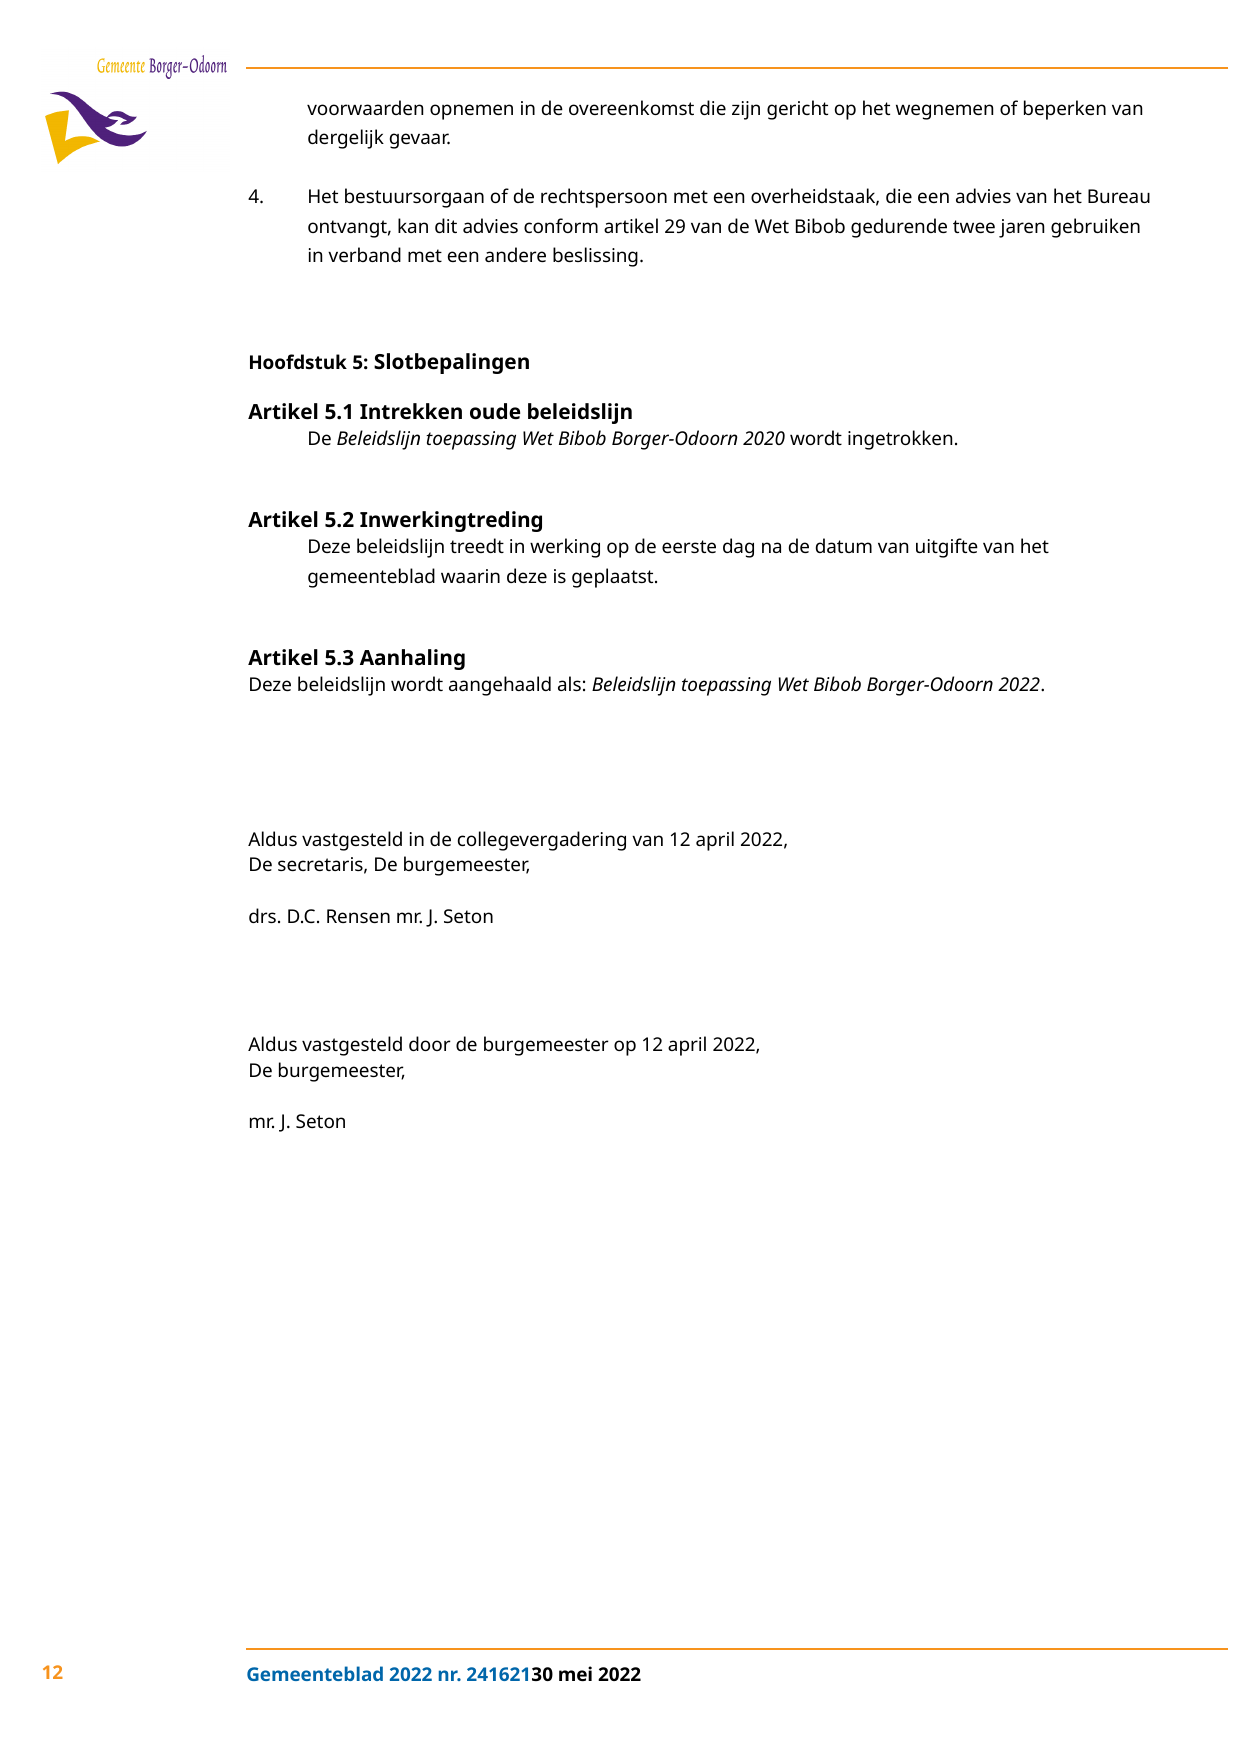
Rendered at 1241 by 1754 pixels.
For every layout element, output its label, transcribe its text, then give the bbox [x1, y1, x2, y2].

list Het bestuursorgaan of de rechtspersoon met een overheidstaak, die een advies van het Bureau ontvangt, kan dit advies conform artikel 29 van de Wet Bibob gedurende twee jaren gebruiken in verband met een andere beslissing. [248, 183, 1152, 268]
text Artikel 5.2 Inwerkingtreding [248, 505, 1152, 534]
list voorwaarden opnemen in de overeenkomst die zijn gericht op het wegnemen of beperken van dergelijk gevaar. [248, 95, 1152, 150]
list De Beleidslijn toepassing Wet Bibob Borger-Odoorn 2020 wordt ingetrokken. [248, 425, 1152, 451]
text De burgemeester, [248, 1057, 1152, 1083]
text Deze beleidslijn wordt aangehaald als: Beleidslijn toepassing Wet Bibob Borger-Odoorn 2022. [248, 672, 1152, 697]
text Artikel 5.3 Aanhaling [248, 643, 1152, 672]
list Deze beleidslijn treedt in werking op de eerste dag na de datum van uitgifte van het gemeenteblad waarin deze is geplaatst. [248, 534, 1152, 589]
text De secretaris, De burgemeester, [248, 851, 1152, 877]
text Aldus vastgesteld in de collegevergadering van 12 april 2022, [248, 826, 1152, 851]
text drs. D.C. Rensen mr. J. Seton [248, 903, 1152, 929]
text Hoofdstuk 5: Slotbepalingen [248, 347, 1152, 376]
picture [41, 47, 231, 172]
text mr. J. Seton [248, 1109, 1152, 1134]
text Aldus vastgesteld door de burgemeester op 12 april 2022, [248, 1032, 1152, 1057]
text Artikel 5.1 Intrekken oude beleidslijn [248, 397, 1152, 425]
